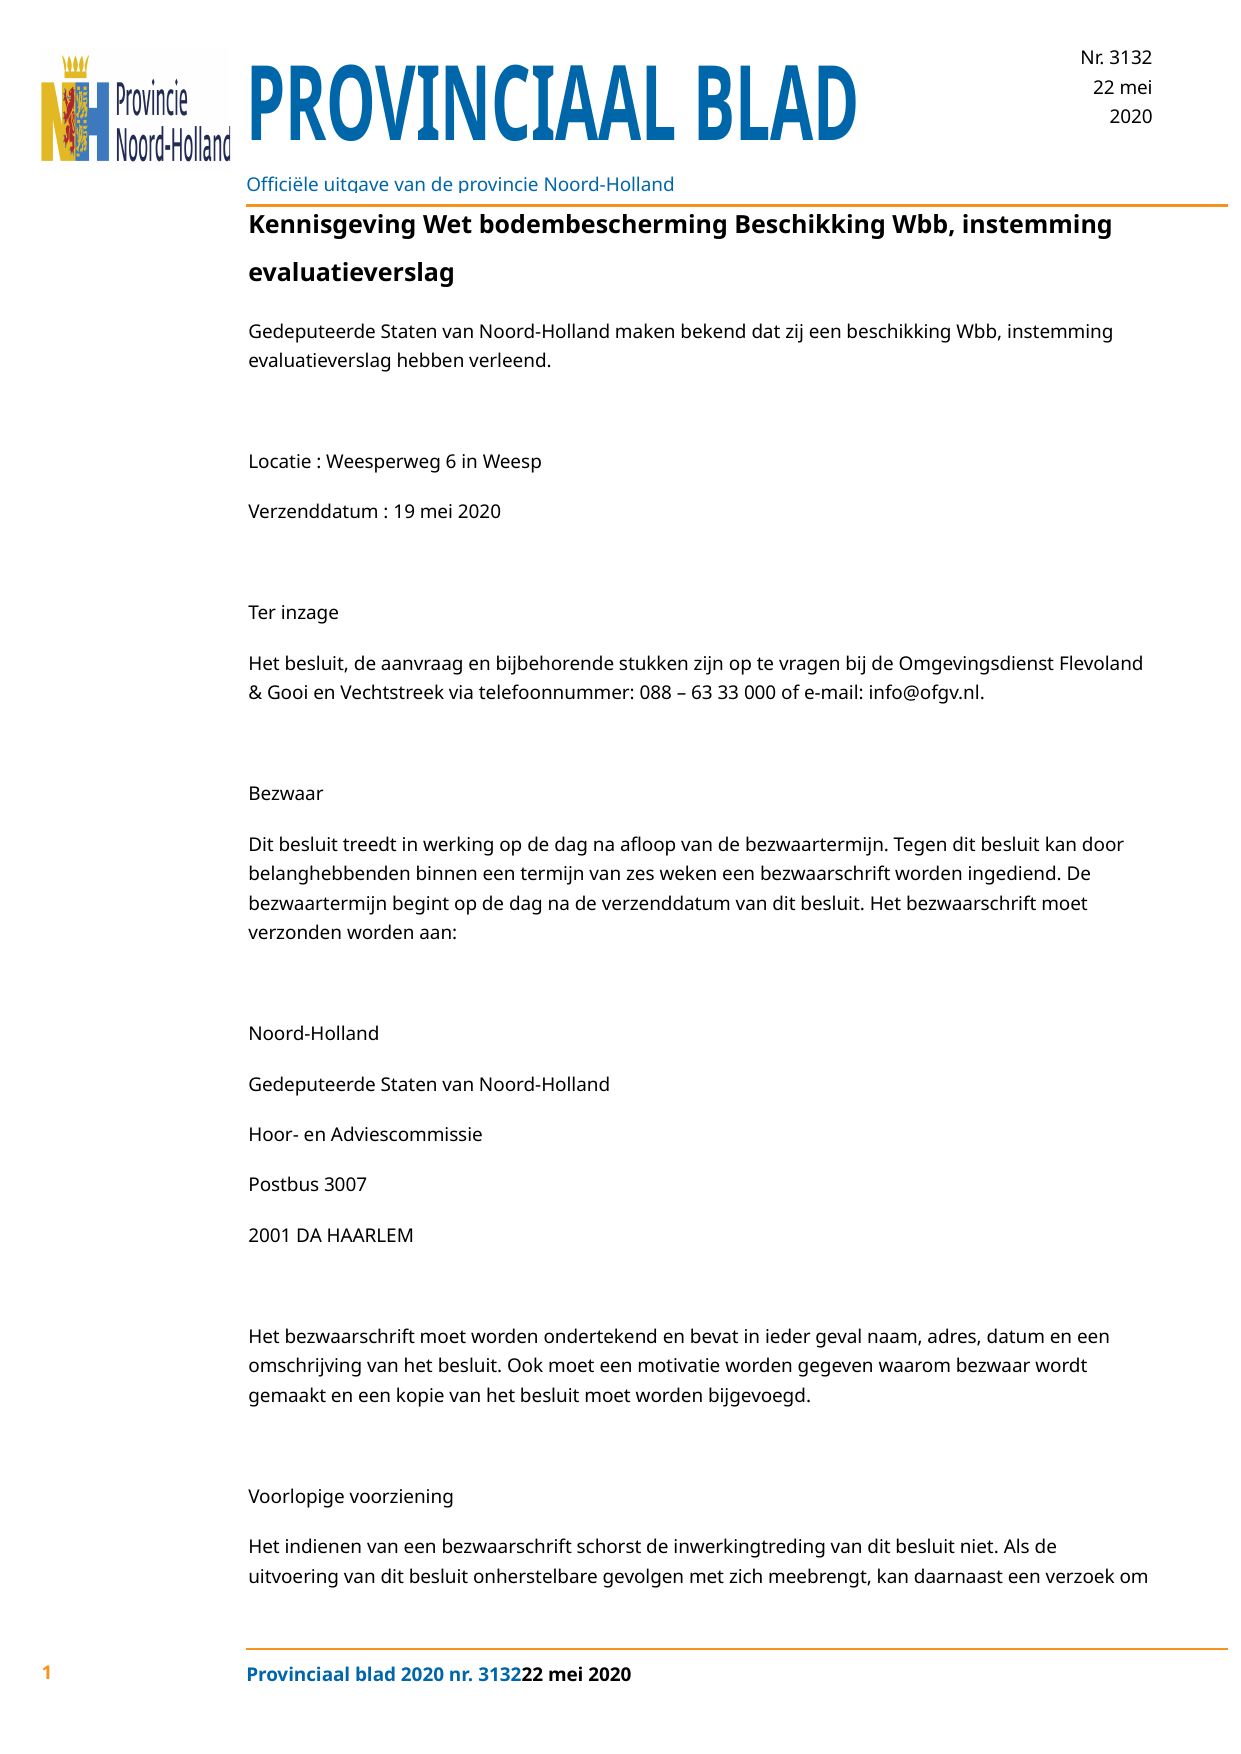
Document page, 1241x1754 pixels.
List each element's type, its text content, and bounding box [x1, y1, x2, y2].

text Ter inzage [248, 599, 1152, 625]
text Kennisgeving Wet bodembescherming Beschikking Wbb, instemming evaluatieverslag [248, 207, 1152, 288]
text Hoor- en Adviescommissie [248, 1121, 1152, 1147]
text Gedeputeerde Staten van Noord-Holland maken bekend dat zij een beschikking Wbb, instemming evaluatieverslag hebben verleend. [248, 318, 1152, 373]
text Het bezwaarschrift moet worden ondertekend en bevat in ieder geval naam, adres, datum en een omschrijving van het besluit. Ook moet een motivatie worden gegeven waarom bezwaar wordt gemaakt en een kopie van het besluit moet worden bijgevoegd. [248, 1323, 1152, 1408]
text Bezwaar [248, 780, 1152, 806]
text Gedeputeerde Staten van Noord-Holland [248, 1071, 1152, 1097]
text Noord-Holland [248, 1020, 1152, 1046]
text Verzenddatum : 19 mei 2020 [248, 499, 1152, 524]
picture [41, 47, 231, 172]
text 2001 DA HAARLEM [248, 1222, 1152, 1248]
text Postbus 3007 [248, 1172, 1152, 1197]
text Voorlopige voorziening [248, 1483, 1152, 1509]
text Het indienen van een bezwaarschrift schorst de inwerkingtreding van dit besluit niet. Als de uitvoering van dit besluit onherstelbare gevolgen met zich meebrengt, kan daarnaast een verzoek om [248, 1533, 1152, 1589]
text Het besluit, de aanvraag en bijbehorende stukken zijn op te vragen bij de Omgevingsdienst Flevoland & Gooi en Vechtstreek via telefoonnummer: 088 – 63 33 000 of e-mail: info@ofgv.nl. [248, 650, 1152, 705]
text Locatie : Weesperweg 6 in Weesp [248, 448, 1152, 474]
text Dit besluit treedt in werking op de dag na afloop van de bezwaartermijn. Tegen dit besluit kan door belanghebbenden binnen een termijn van zes weken een bezwaarschrift worden ingediend. De bezwaartermijn begint op de dag na de verzenddatum van dit besluit. Het bezwaarschrift moet verzonden worden aan: [248, 831, 1152, 945]
